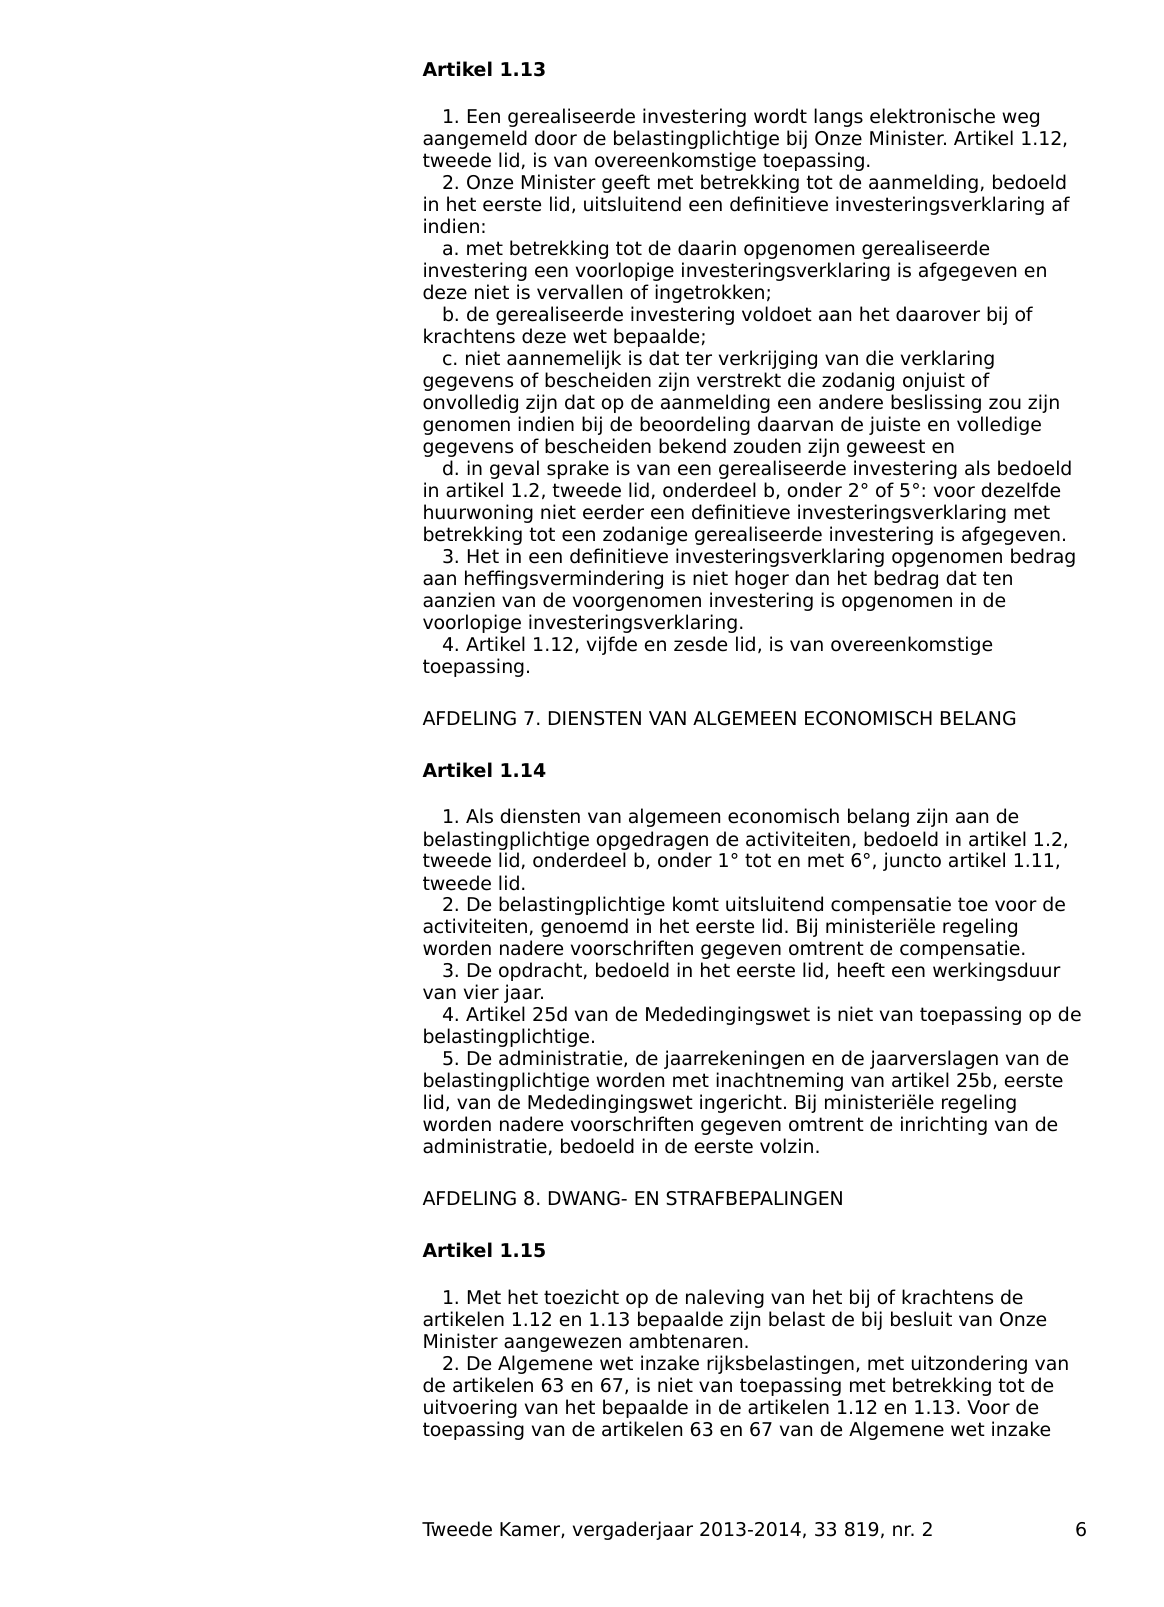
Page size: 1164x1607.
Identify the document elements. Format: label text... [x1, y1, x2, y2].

text a. met betrekking tot de daarin opgenomen gerealiseerde investering een voorlopige investeringsverklaring is afgegeven en deze niet is vervallen of ingetrokken; [422, 238, 1087, 304]
subtitle AFDELING 7. DIENSTEN VAN ALGEMEEN ECONOMISCH BELANG [422, 707, 1087, 729]
text 2. De belastingplichtige komt uitsluitend compensatie toe voor de activiteiten, genoemd in het eerste lid. Bij ministeriële regeling worden nadere voorschriften gegeven omtrent de compensatie. [422, 894, 1087, 960]
subtitle Artikel 1.13 [422, 59, 1087, 81]
subtitle AFDELING 8. DWANG- EN STRAFBEPALINGEN [422, 1188, 1087, 1210]
text 4. Artikel 1.12, vijfde en zesde lid, is van overeenkomstige toepassing. [422, 633, 1087, 677]
text 1. Met het toezicht op de naleving van het bij of krachtens de artikelen 1.12 en 1.13 bepaalde zijn belast de bij besluit van Onze Minister aangewezen ambtenaren. [422, 1287, 1087, 1353]
text 5. De administratie, de jaarrekeningen en de jaarverslagen van de belastingplichtige worden met inachtneming van artikel 25b, eerste lid, van de Mededingingswet ingericht. Bij ministeriële regeling worden nadere voorschriften gegeven omtrent de inrichting van de administratie, bedoeld in de eerste volzin. [422, 1048, 1087, 1158]
subtitle Artikel 1.15 [422, 1240, 1087, 1262]
text b. de gerealiseerde investering voldoet aan het daarover bij of krachtens deze wet bepaalde; [422, 304, 1087, 348]
subtitle Artikel 1.14 [422, 759, 1087, 781]
text 2. De Algemene wet inzake rijksbelastingen, met uitzondering van de artikelen 63 en 67, is niet van toepassing met betrekking tot de uitvoering van het bepaalde in de artikelen 1.12 en 1.13. Voor de toepassing van de artikelen 63 en 67 van de Algemene wet inzake [422, 1353, 1087, 1441]
text c. niet aannemelijk is dat ter verkrijging van die verklaring gegevens of bescheiden zijn verstrekt die zodanig onjuist of onvolledig zijn dat op de aanmelding een andere beslissing zou zijn genomen indien bij de beoordeling daarvan de juiste en volledige gegevens of bescheiden bekend zouden zijn geweest en [422, 348, 1087, 458]
text 2. Onze Minister geeft met betrekking tot de aanmelding, bedoeld in het eerste lid, uitsluitend een definitieve investeringsverklaring af indien: [422, 172, 1087, 238]
text d. in geval sprake is van een gerealiseerde investering als bedoeld in artikel 1.2, tweede lid, onderdeel b, onder 2° of 5°: voor dezelfde huurwoning niet eerder een definitieve investeringsverklaring met betrekking tot een zodanige gerealiseerde investering is afgegeven. [422, 458, 1087, 546]
text 3. De opdracht, bedoeld in het eerste lid, heeft een werkingsduur van vier jaar. [422, 960, 1087, 1004]
text 4. Artikel 25d van de Mededingingswet is niet van toepassing op de belastingplichtige. [422, 1004, 1087, 1048]
text 1. Een gerealiseerde investering wordt langs elektronische weg aangemeld door de belastingplichtige bij Onze Minister. Artikel 1.12, tweede lid, is van overeenkomstige toepassing. [422, 106, 1087, 172]
text 1. Als diensten van algemeen economisch belang zijn aan de belastingplichtige opgedragen de activiteiten, bedoeld in artikel 1.2, tweede lid, onderdeel b, onder 1° tot en met 6°, juncto artikel 1.11, tweede lid. [422, 806, 1087, 894]
text 3. Het in een definitieve investeringsverklaring opgenomen bedrag aan heffingsvermindering is niet hoger dan het bedrag dat ten aanzien van de voorgenomen investering is opgenomen in de voorlopige investeringsverklaring. [422, 546, 1087, 633]
